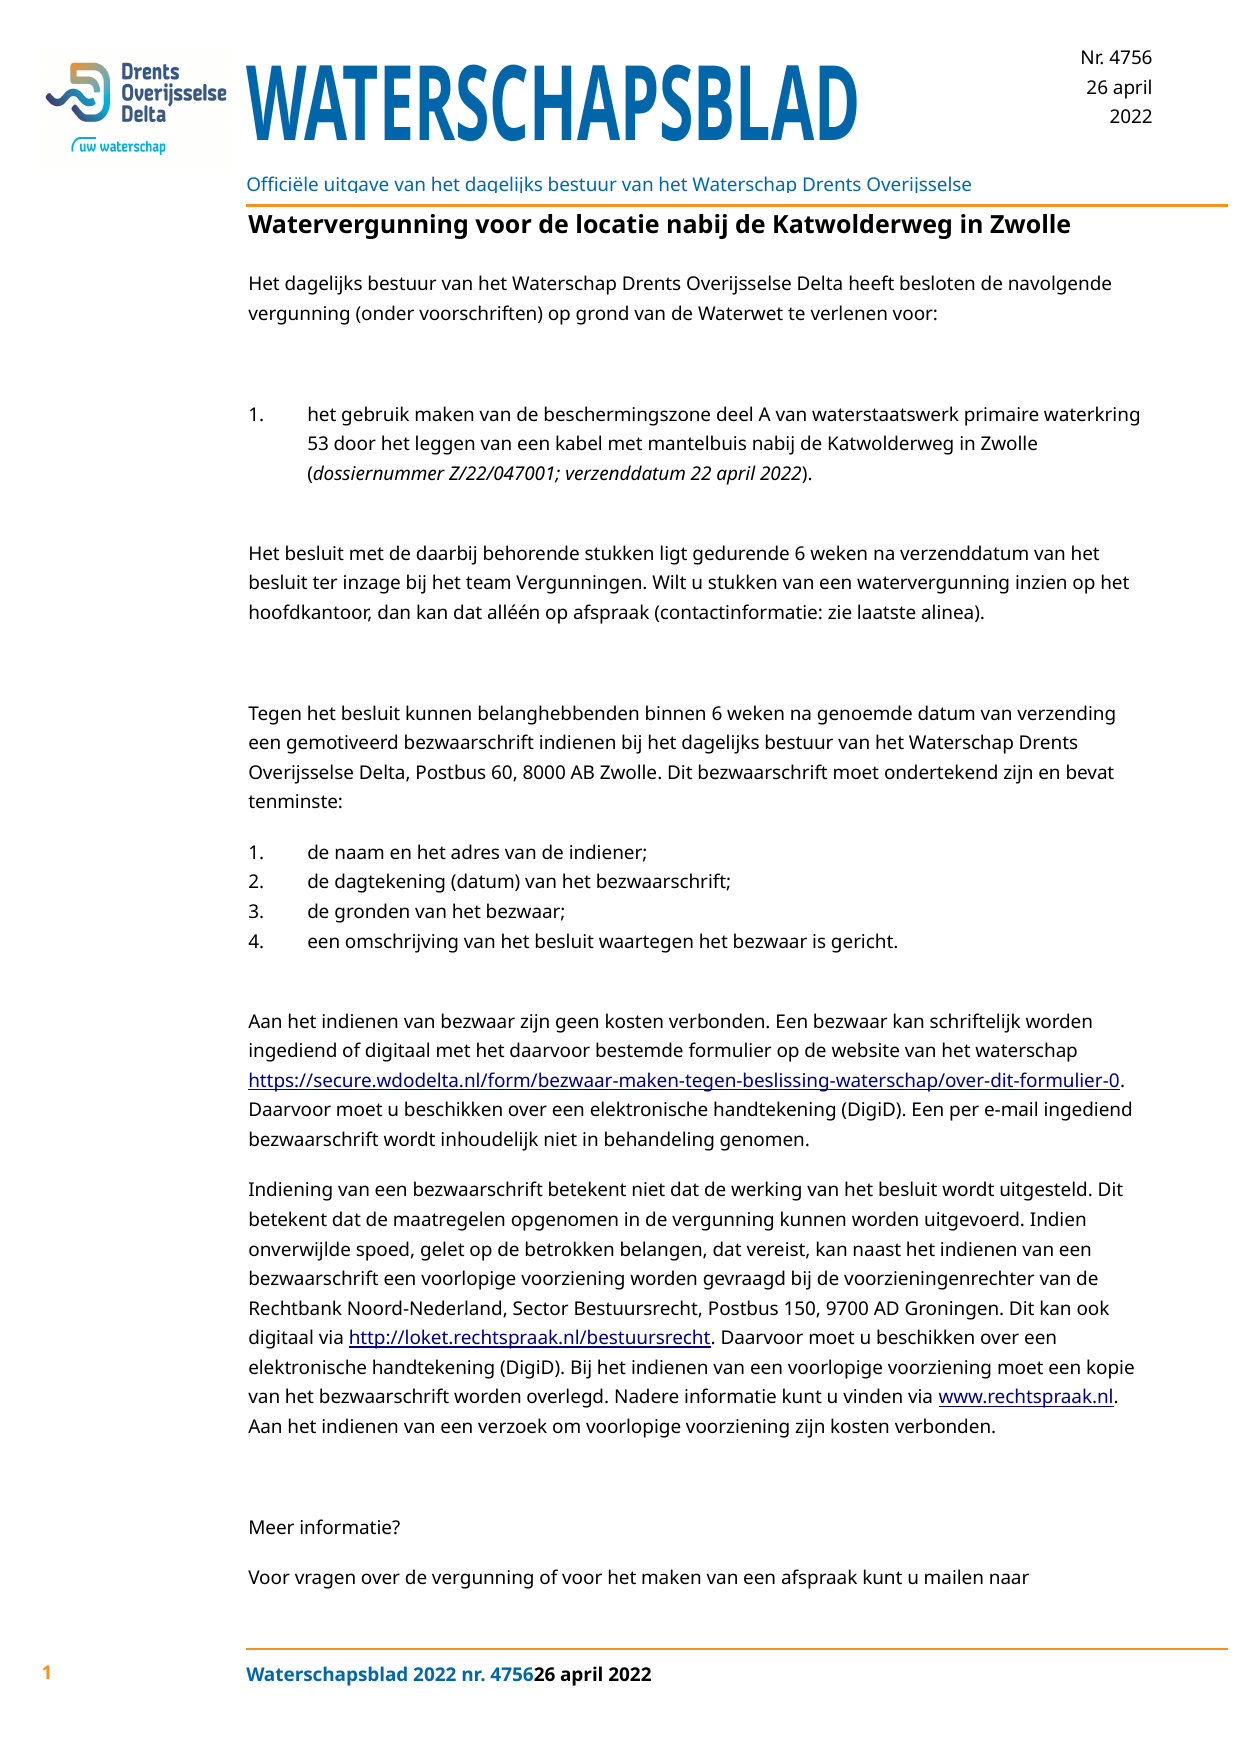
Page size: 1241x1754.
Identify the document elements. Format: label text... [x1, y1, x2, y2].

list de dagtekening (datum) van het bezwaarschrift; [248, 869, 1152, 894]
text Aan het indienen van bezwaar zijn geen kosten verbonden. Een bezwaar kan schriftelijk worden ingediend of digitaal met het daarvoor bestemde formulier op de website van het waterschap https://secure.wdodelta.nl/form/bezwaar-maken-tegen-beslissing-waterschap/over-dit-formulier-0. Daarvoor moet u beschikken over een elektronische handtekening (DigiD). Een per e-mail ingediend bezwaarschrift wordt inhoudelijk niet in behandeling genomen. [248, 1008, 1152, 1152]
text Het dagelijks bestuur van het Waterschap Drents Overijsselse Delta heeft besloten de navolgende vergunning (onder voorschriften) op grond van de Waterwet te verlenen voor: [248, 270, 1152, 326]
picture [41, 47, 231, 172]
text Voor vragen over de vergunning of voor het maken van een afspraak kunt u mailen naar [248, 1564, 1152, 1590]
text Meer informatie? [248, 1514, 1152, 1540]
text Het besluit met de daarbij behorende stukken ligt gedurende 6 weken na verzenddatum van het besluit ter inzage bij het team Vergunningen. Wilt u stukken van een watervergunning inzien op het hoofdkantoor, dan kan dat alléén op afspraak (contactinformatie: zie laatste alinea). [248, 540, 1152, 625]
text Indiening van een bezwaarschrift betekent niet dat de werking van het besluit wordt uitgesteld. Dit betekent dat de maatregelen opgenomen in de vergunning kunnen worden uitgevoerd. Indien onverwijlde spoed, gelet op de betrokken belangen, dat vereist, kan naast het indienen van een bezwaarschrift een voorlopige voorziening worden gevraagd bij de voorzieningenrechter van de Rechtbank Noord-Nederland, Sector Bestuursrecht, Postbus 150, 9700 AD Groningen. Dit kan ook digitaal via http://loket.rechtspraak.nl/bestuursrecht. Daarvoor moet u beschikken over een elektronische handtekening (DigiD). Bij het indienen van een voorlopige voorziening moet een kopie van het bezwaarschrift worden overlegd. Nadere informatie kunt u vinden via www.rechtspraak.nl. Aan het indienen van een verzoek om voorlopige voorziening zijn kosten verbonden. [248, 1177, 1152, 1439]
list het gebruik maken van de beschermingszone deel A van waterstaatswerk primaire waterkring 53 door het leggen van een kabel met mantelbuis nabij de Katwolderweg in Zwolle (dossiernummer Z/22/047001; verzenddatum 22 april 2022). [248, 401, 1152, 486]
text Tegen het besluit kunnen belanghebbenden binnen 6 weken na genoemde datum van verzending een gemotiveerd bezwaarschrift indienen bij het dagelijks bestuur van het Waterschap Drents Overijsselse Delta, Postbus 60, 8000 AB Zwolle. Dit bezwaarschrift moet ondertekend zijn en bevat tenminste: [248, 700, 1152, 814]
list een omschrijving van het besluit waartegen het bezwaar is gericht. [248, 928, 1152, 953]
list de naam en het adres van de indiener; [248, 839, 1152, 865]
list de gronden van het bezwaar; [248, 898, 1152, 924]
text Watervergunning voor de locatie nabij de Katwolderweg in Zwolle [248, 207, 1152, 241]
